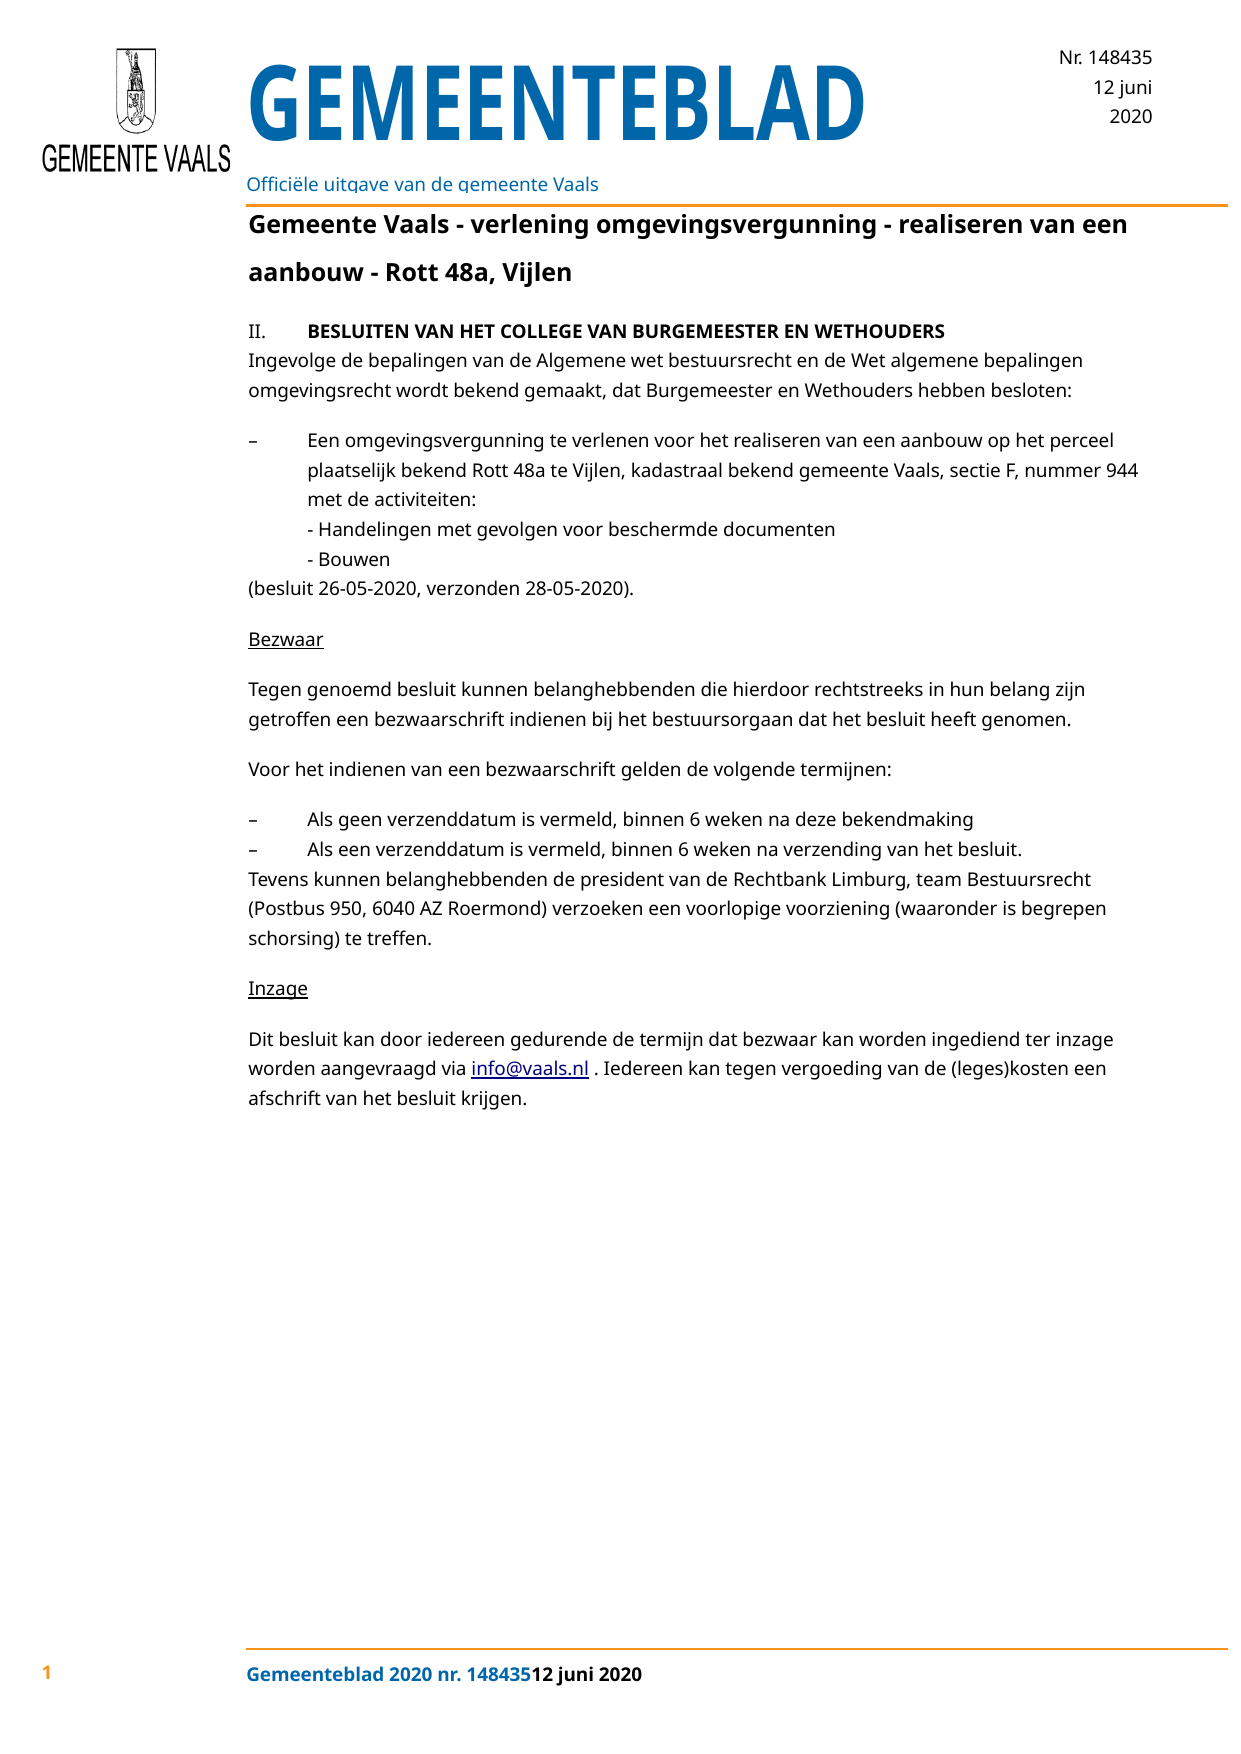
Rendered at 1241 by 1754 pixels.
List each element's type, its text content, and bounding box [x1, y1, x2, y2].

text Voor het indienen van een bezwaarschrift gelden de volgende termijnen: [248, 756, 1152, 782]
text Inzage [248, 975, 1152, 1001]
text Tevens kunnen belanghebbenden de president van de Rechtbank Limburg, team Bestuursrecht (Postbus 950, 6040 AZ Roermond) verzoeken een voorlopige voorziening (waaronder is begrepen schorsing) te treffen. [248, 866, 1152, 951]
list Als een verzenddatum is vermeld, binnen 6 weken na verzending van het besluit. [248, 836, 1152, 862]
text Bezwaar [248, 626, 1152, 652]
list - Handelingen met gevolgen voor beschermde documenten [248, 516, 1152, 542]
text (besluit 26-05-2020, verzonden 28-05-2020). [248, 575, 1152, 601]
text Tegen genoemd besluit kunnen belanghebbenden die hierdoor rechtstreeks in hun belang zijn getroffen een bezwaarschrift indienen bij het bestuursorgaan dat het besluit heeft genomen. [248, 676, 1152, 732]
picture [41, 47, 231, 172]
text Dit besluit kan door iedereen gedurende de termijn dat bezwaar kan worden ingediend ter inzage worden aangevraagd via info@vaals.nl . Iedereen kan tegen vergoeding van de (leges)kosten een afschrift van het besluit krijgen. [248, 1026, 1152, 1111]
list - Bouwen [248, 546, 1152, 572]
text Ingevolge de bepalingen van de Algemene wet bestuursrecht en de Wet algemene bepalingen omgevingsrecht wordt bekend gemaakt, dat Burgemeester en Wethouders hebben besloten: [248, 347, 1152, 403]
list BESLUITEN VAN HET COLLEGE VAN BURGEMEESTER EN WETHOUDERS [248, 318, 1152, 344]
list Als geen verzenddatum is vermeld, binnen 6 weken na deze bekendmaking [248, 807, 1152, 832]
list Een omgevingsvergunning te verlenen voor het realiseren van een aanbouw op het perceel plaatselijk bekend Rott 48a te Vijlen, kadastraal bekend gemeente Vaals, sectie F, nummer 944 met de activiteiten: [248, 427, 1152, 512]
text Gemeente Vaals - verlening omgevingsvergunning - realiseren van een aanbouw - Rott 48a, Vijlen [248, 207, 1152, 288]
